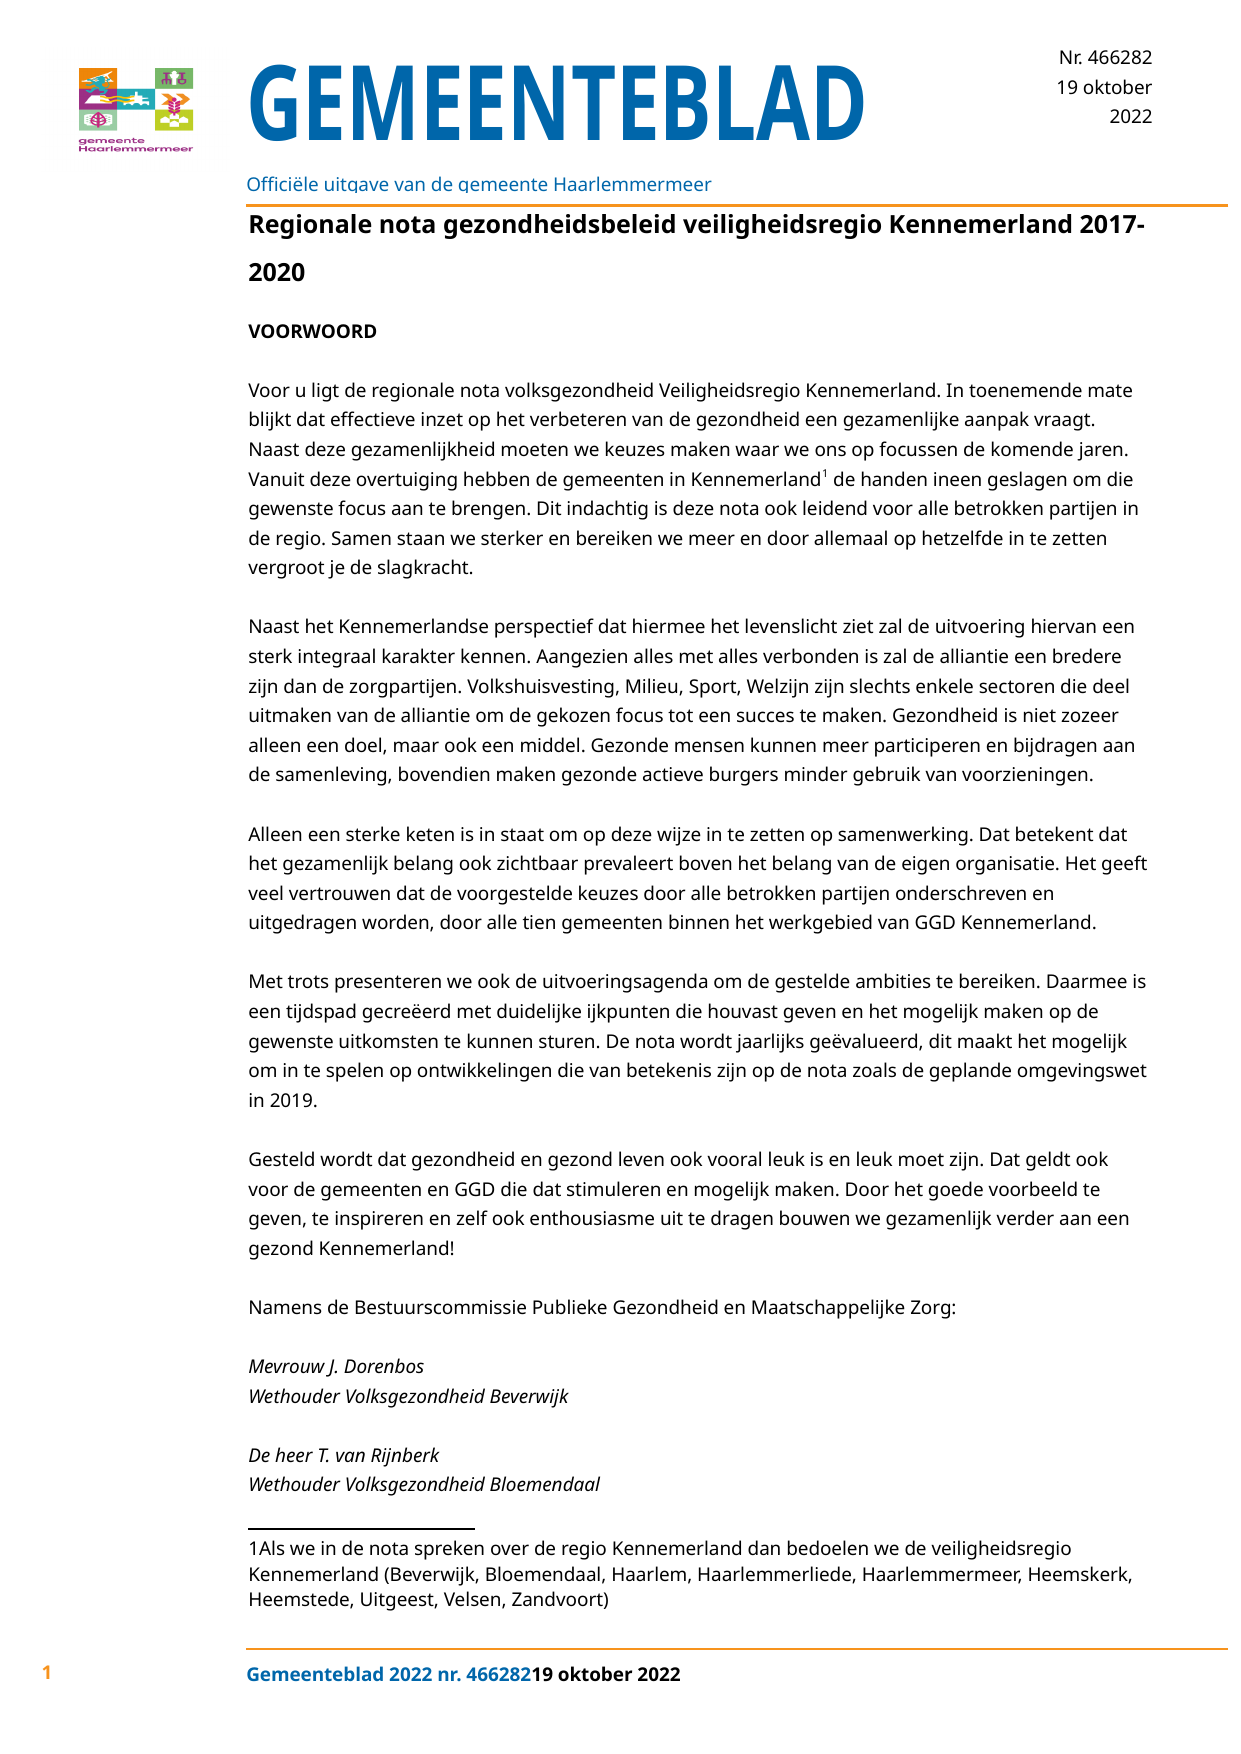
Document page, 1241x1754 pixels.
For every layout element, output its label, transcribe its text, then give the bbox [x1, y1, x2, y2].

text Mevrouw J. Dorenbos [248, 1353, 1152, 1379]
text Naast het Kennemerlandse perspectief dat hiermee het levenslicht ziet zal de uitvoering hiervan een sterk integraal karakter kennen. Aangezien alles met alles verbonden is zal de alliantie een bredere zijn dan de zorgpartijen. Volkshuisvesting, Milieu, Sport, Welzijn zijn slechts enkele sectoren die deel uitmaken van de alliantie om de gekozen focus tot een succes te maken. Gezondheid is niet zozeer alleen een doel, maar ook een middel. Gezonde mensen kunnen meer participeren en bijdragen aan de samenleving, bovendien maken gezonde actieve burgers minder gebruik van voorzieningen. [248, 614, 1152, 787]
text VOORWOORD [248, 318, 1152, 344]
text Met trots presenteren we ook de uitvoeringsagenda om de gestelde ambities te bereiken. Daarmee is een tijdspad gecreëerd met duidelijke ijkpunten die houvast geven en het mogelijk maken op de gewenste uitkomsten te kunnen sturen. De nota wordt jaarlijks geëvalueerd, dit maakt het mogelijk om in te spelen op ontwikkelingen die van betekenis zijn op de nota zoals de geplande omgevingswet in 2019. [248, 969, 1152, 1113]
text Wethouder Volksgezondheid Beverwijk [248, 1383, 1152, 1409]
text Als we in de nota spreken over de regio Kennemerland dan bedoelen we de veiligheidsregio Kennemerland (Beverwijk, Bloemendaal, Haarlem, Haarlemmerliede, Haarlemmermeer, Heemskerk, Heemstede, Uitgeest, Velsen, Zandvoort) [248, 1535, 1152, 1612]
text Voor u ligt de regionale nota volksgezondheid Veiligheidsregio Kennemerland. In toenemende mate blijkt dat effectieve inzet op het verbeteren van de gezondheid een gezamenlijke aanpak vraagt. [248, 377, 1152, 432]
text Namens de Bestuurscommissie Publieke Gezondheid en Maatschappelijke Zorg: [248, 1294, 1152, 1320]
picture [41, 47, 231, 172]
text Alleen een sterke keten is in staat om op deze wijze in te zetten op samenwerking. Dat betekent dat het gezamenlijk belang ook zichtbaar prevaleert boven het belang van de eigen organisatie. Het geeft veel vertrouwen dat de voorgestelde keuzes door alle betrokken partijen onderschreven en uitgedragen worden, door alle tien gemeenten binnen het werkgebied van GGD Kennemerland. [248, 821, 1152, 935]
text Gesteld wordt dat gezondheid en gezond leven ook vooral leuk is en leuk moet zijn. Dat geldt ook voor de gemeenten en GGD die dat stimuleren en mogelijk maken. Door het goede voorbeeld te geven, te inspireren en zelf ook enthousiasme uit te dragen bouwen we gezamenlijk verder aan een gezond Kennemerland! [248, 1146, 1152, 1261]
text Naast deze gezamenlijkheid moeten we keuzes maken waar we ons op focussen de komende jaren. Vanuit deze overtuiging hebben de gemeenten in Kennemerland de handen ineen geslagen om die gewenste focus aan te brengen. Dit indachtig is deze nota ook leidend voor alle betrokken partijen in de regio. Samen staan we sterker en bereiken we meer en door allemaal op hetzelfde in te zetten vergroot je de slagkracht. [248, 436, 1152, 580]
text De heer T. van Rijnberk [248, 1442, 1152, 1468]
text Regionale nota gezondheidsbeleid veiligheidsregio Kennemerland 2017-2020 [248, 207, 1152, 288]
text Wethouder Volksgezondheid Bloemendaal [248, 1472, 1152, 1497]
